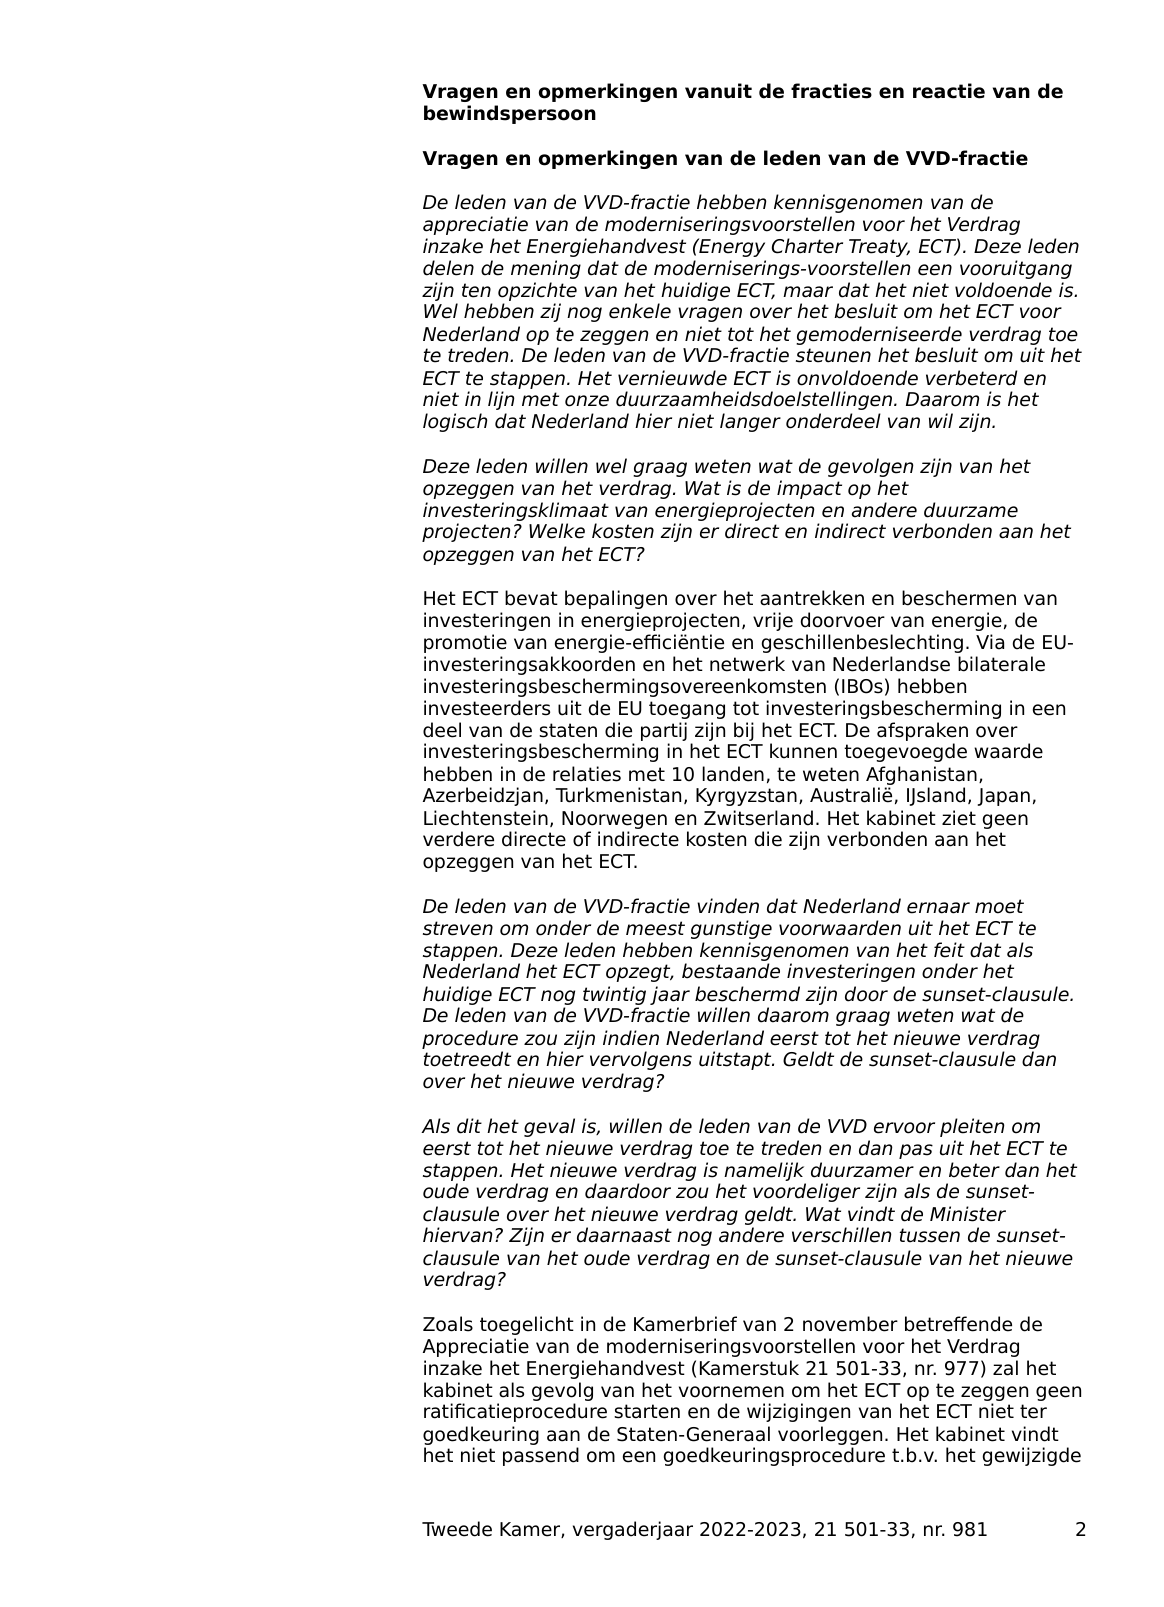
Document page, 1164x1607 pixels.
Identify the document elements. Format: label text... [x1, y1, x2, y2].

text Zoals toegelicht in de Kamerbrief van 2 november betreffende de Appreciatie van de moderniseringsvoorstellen voor het Verdrag inzake het Energiehandvest (Kamerstuk 21 501-33, nr. 977) zal het kabinet als gevolg van het voornemen om het ECT op te zeggen geen ratificatieprocedure starten en de wijzigingen van het ECT niet ter goedkeuring aan de Staten-Generaal voorleggen. Het kabinet vindt het niet passend om een goedkeuringsprocedure t.b.v. het gewijzigde [422, 1313, 1087, 1467]
text De leden van de VVD-fractie vinden dat Nederland ernaar moet streven om onder de meest gunstige voorwaarden uit het ECT te stappen. Deze leden hebben kennisgenomen van het feit dat als Nederland het ECT opzegt, bestaande investeringen onder het huidige ECT nog twintig jaar beschermd zijn door de sunset-clausule. De leden van de VVD-fractie willen daarom graag weten wat de procedure zou zijn indien Nederland eerst tot het nieuwe verdrag toetreedt en hier vervolgens uitstapt. Geldt de sunset-clausule dan over het nieuwe verdrag? [422, 896, 1087, 1093]
text Als dit het geval is, willen de leden van de VVD ervoor pleiten om eerst tot het nieuwe verdrag toe te treden en dan pas uit het ECT te stappen. Het nieuwe verdrag is namelijk duurzamer en beter dan het oude verdrag en daardoor zou het voordeliger zijn als de sunset-clausule over het nieuwe verdrag geldt. Wat vindt de Minister hiervan? Zijn er daarnaast nog andere verschillen tussen de sunset-clausule van het oude verdrag en de sunset-clausule van het nieuwe verdrag? [422, 1116, 1087, 1291]
text Het ECT bevat bepalingen over het aantrekken en beschermen van investeringen in energieprojecten, vrije doorvoer van energie, de promotie van energie-efficiëntie en geschillenbeslechting. Via de EU-investeringsakkoorden en het netwerk van Nederlandse bilaterale investeringsbeschermingsovereenkomsten (IBOs) hebben investeerders uit de EU toegang tot investeringsbescherming in een deel van de staten die partij zijn bij het ECT. De afspraken over investeringsbescherming in het ECT kunnen toegevoegde waarde hebben in de relaties met 10 landen, te weten Afghanistan, Azerbeidzjan, Turkmenistan, Kyrgyzstan, Australië, IJsland, Japan, Liechtenstein, Noorwegen en Zwitserland. Het kabinet ziet geen verdere directe of indirecte kosten die zijn verbonden aan het opzeggen van het ECT. [422, 588, 1087, 873]
subtitle Vragen en opmerkingen van de leden van de VVD-fractie [422, 147, 1087, 169]
subtitle Vragen en opmerkingen vanuit de fracties en reactie van de bewindspersoon [422, 81, 1087, 125]
text Deze leden willen wel graag weten wat de gevolgen zijn van het opzeggen van het verdrag. Wat is de impact op het investeringsklimaat van energieprojecten en andere duurzame projecten? Welke kosten zijn er direct en indirect verbonden aan het opzeggen van het ECT? [422, 456, 1087, 565]
text De leden van de VVD-fractie hebben kennisgenomen van de appreciatie van de moderniseringsvoorstellen voor het Verdrag inzake het Energiehandvest (Energy Charter Treaty, ECT). Deze leden delen de mening dat de moderniserings-voorstellen een vooruitgang zijn ten opzichte van het huidige ECT, maar dat het niet voldoende is. Wel hebben zij nog enkele vragen over het besluit om het ECT voor Nederland op te zeggen en niet tot het gemoderniseerde verdrag toe te treden. De leden van de VVD-fractie steunen het besluit om uit het ECT te stappen. Het vernieuwde ECT is onvoldoende verbeterd en niet in lijn met onze duurzaamheidsdoelstellingen. Daarom is het logisch dat Nederland hier niet langer onderdeel van wil zijn. [422, 192, 1087, 433]
